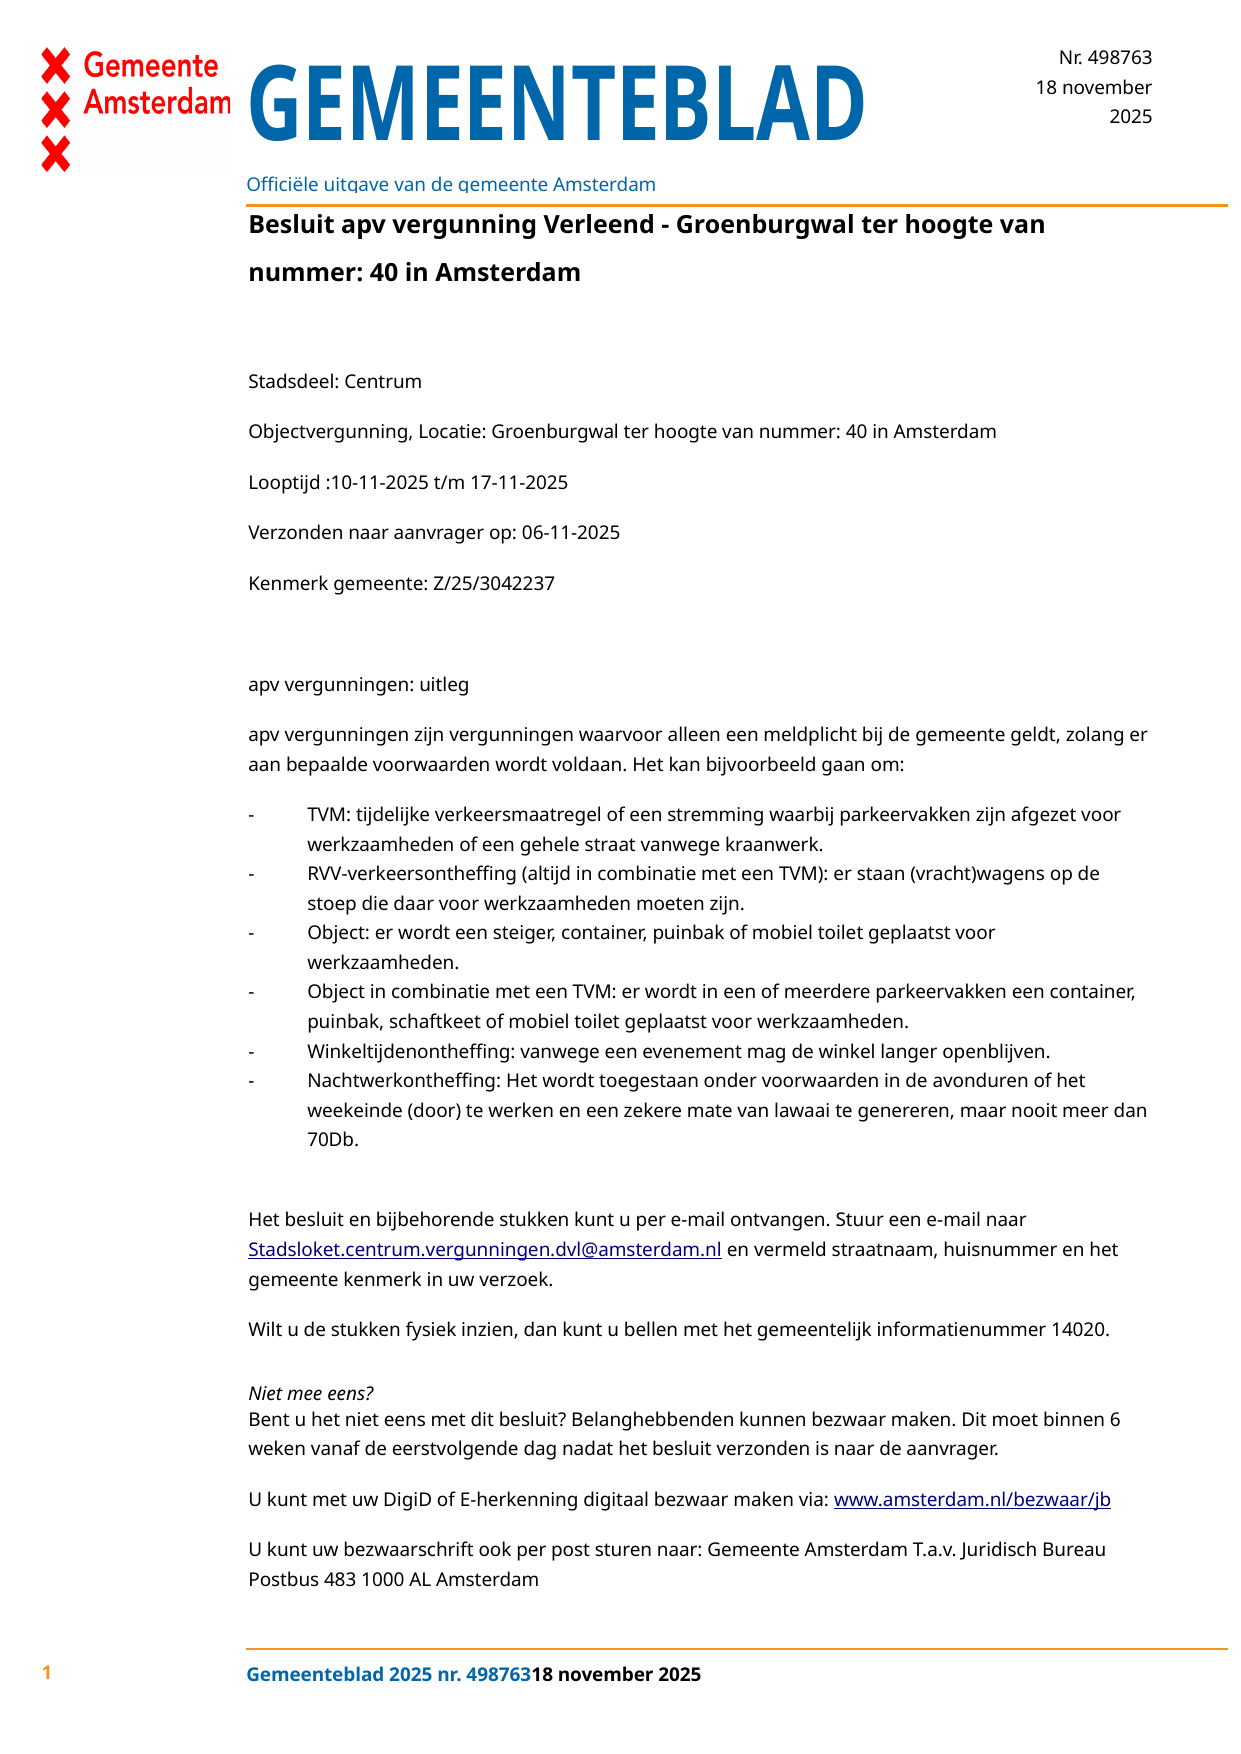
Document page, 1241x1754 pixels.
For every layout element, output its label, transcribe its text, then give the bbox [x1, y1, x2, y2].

text U kunt uw bezwaarschrift ook per post sturen naar: Gemeente Amsterdam T.a.v. Juridisch Bureau Postbus 483 1000 AL Amsterdam [248, 1536, 1152, 1592]
text Niet mee eens? [248, 1380, 1152, 1406]
list TVM: tijdelijke verkeersmaatregel of een stremming waarbij parkeervakken zijn afgezet voor werkzaamheden of een gehele straat vanwege kraanwerk. [248, 801, 1152, 857]
text Kenmerk gemeente: Z/25/3042237 [248, 570, 1152, 596]
list Nachtwerkontheffing: Het wordt toegestaan onder voorwaarden in de avonduren of het weekeinde (door) te werken en een zekere mate van lawaai te genereren, maar nooit meer dan 70Db. [248, 1067, 1152, 1152]
list Object: er wordt een steiger, container, puinbak of mobiel toilet geplaatst voor werkzaamheden. [248, 919, 1152, 975]
text U kunt met uw DigiD of E-herkenning digitaal bezwaar maken via: www.amsterdam.nl/bezwaar/jb [248, 1486, 1152, 1512]
list Object in combinatie met een TVM: er wordt in een of meerdere parkeervakken een container, puinbak, schaftkeet of mobiel toilet geplaatst voor werkzaamheden. [248, 979, 1152, 1034]
text Stadsdeel: Centrum [248, 368, 1152, 394]
text apv vergunningen zijn vergunningen waarvoor alleen een meldplicht bij de gemeente geldt, zolang er aan bepaalde voorwaarden wordt voldaan. Het kan bijvoorbeeld gaan om: [248, 721, 1152, 777]
text Besluit apv vergunning Verleend - Groenburgwal ter hoogte van nummer: 40 in Amsterdam [248, 207, 1152, 288]
text Verzonden naar aanvrager op: 06-11-2025 [248, 519, 1152, 545]
text Het besluit en bijbehorende stukken kunt u per e-mail ontvangen. Stuur een e-mail naar Stadsloket.centrum.vergunningen.dvl@amsterdam.nl en vermeld straatnaam, huisnummer en het gemeente kenmerk in uw verzoek. [248, 1207, 1152, 1292]
text Wilt u de stukken fysiek inzien, dan kunt u bellen met het gemeentelijk informatienummer 14020. [248, 1316, 1152, 1342]
text Bent u het niet eens met dit besluit? Belanghebbenden kunnen bezwaar maken. Dit moet binnen 6 weken vanaf de eerstvolgende dag nadat het besluit verzonden is naar de aanvrager. [248, 1406, 1152, 1461]
list Winkeltijdenontheffing: vanwege een evenement mag de winkel langer openblijven. [248, 1038, 1152, 1064]
picture [41, 47, 231, 172]
text Looptijd :10-11-2025 t/m 17-11-2025 [248, 469, 1152, 495]
list RVV-verkeersontheffing (altijd in combinatie met een TVM): er staan (vracht)wagens op de stoep die daar voor werkzaamheden moeten zijn. [248, 860, 1152, 916]
text apv vergunningen: uitleg [248, 671, 1152, 697]
text Objectvergunning, Locatie: Groenburgwal ter hoogte van nummer: 40 in Amsterdam [248, 419, 1152, 444]
